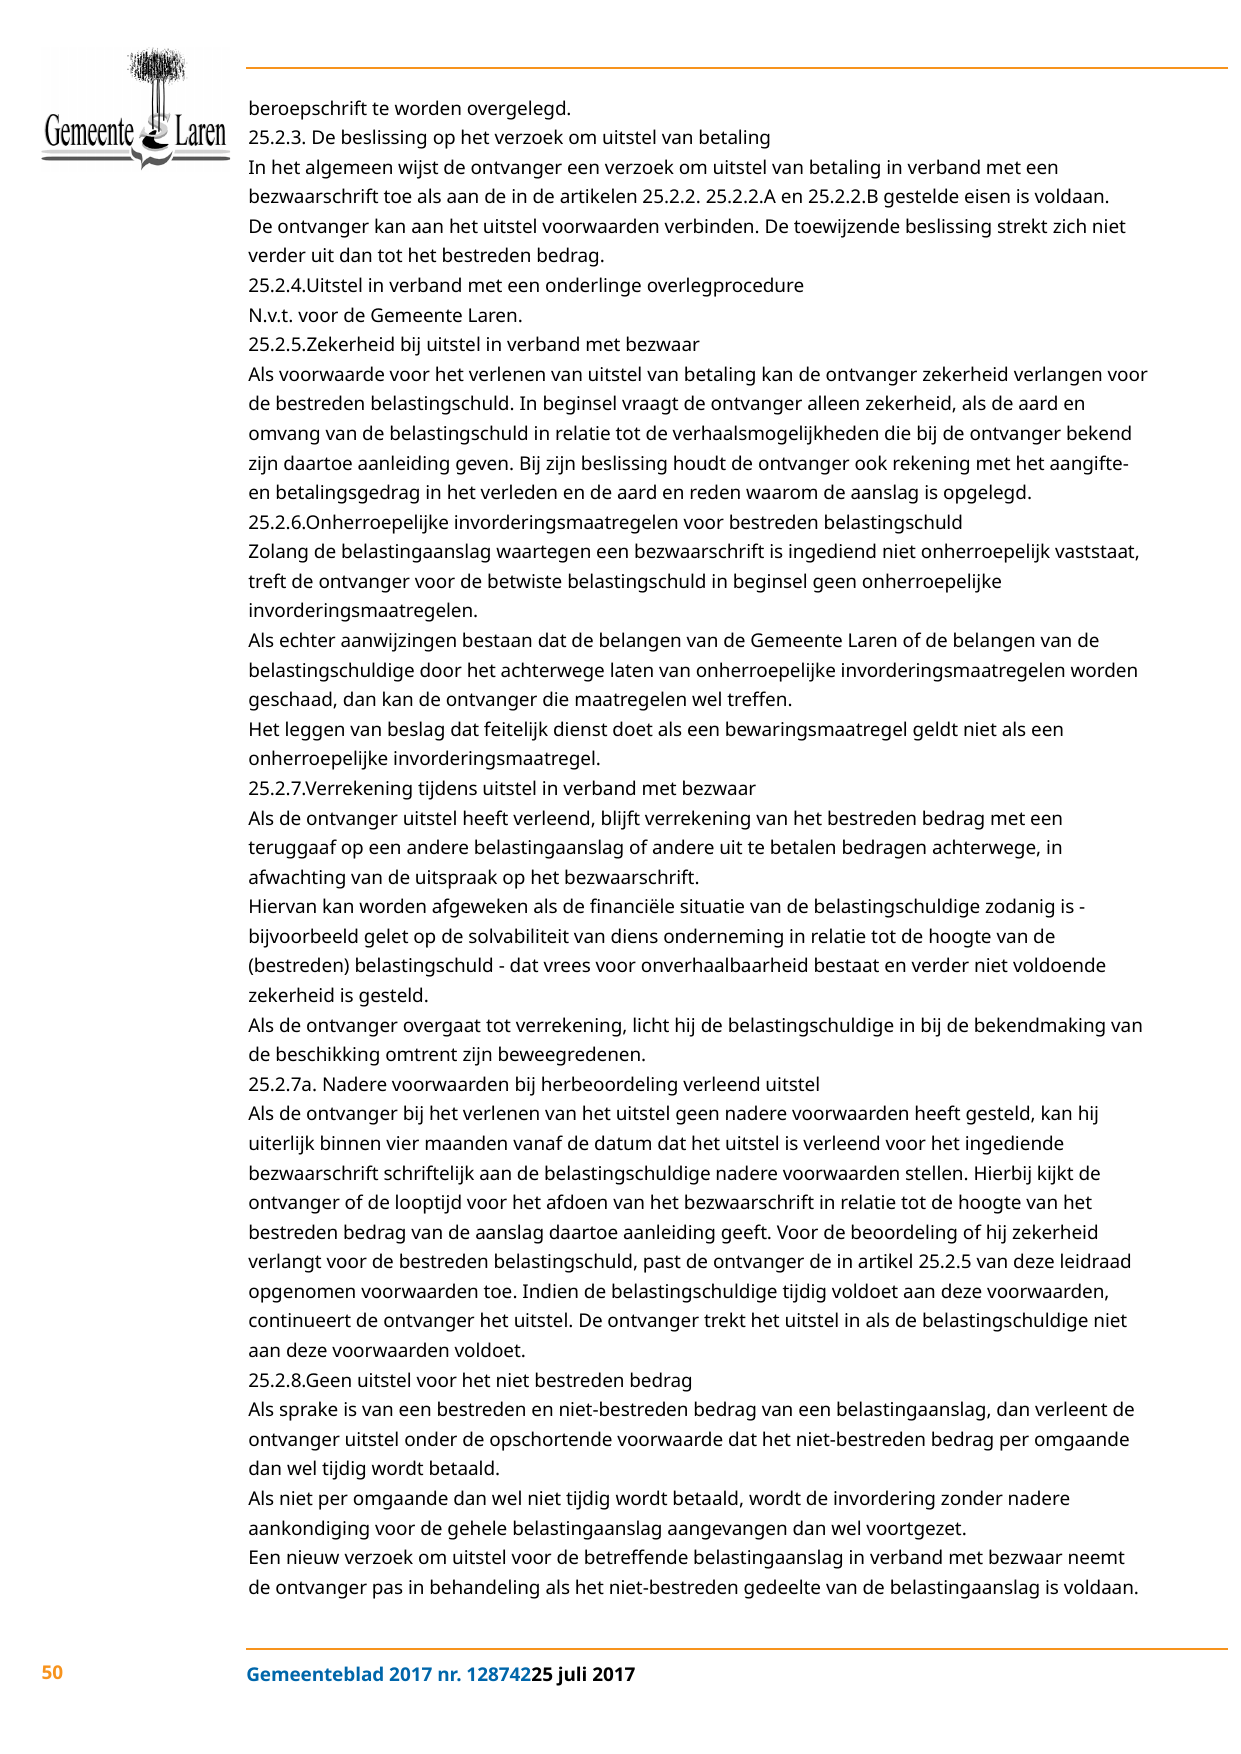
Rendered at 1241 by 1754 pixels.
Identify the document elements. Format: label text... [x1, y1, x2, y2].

text Hiervan kan worden afgeweken als de financiële situatie van de belastingschuldige zodanig is - bijvoorbeeld gelet op de solvabiliteit van diens onderneming in relatie tot de hoogte van de (bestreden) belastingschuld - dat vrees voor onverhaalbaarheid bestaat en verder niet voldoende zekerheid is gesteld. [248, 893, 1152, 1008]
text 25.2.7.Verrekening tijdens uitstel in verband met bezwaar [248, 775, 1152, 801]
text 25.2.8.Geen uitstel voor het niet bestreden bedrag [248, 1367, 1152, 1393]
text Als de ontvanger overgaat tot verrekening, licht hij de belastingschuldige in bij de bekendmaking van de beschikking omtrent zijn beweegredenen. [248, 1012, 1152, 1067]
text Als sprake is van een bestreden en niet-bestreden bedrag van een belastingaanslag, dan verleent de ontvanger uitstel onder de opschortende voorwaarde dat het niet-bestreden bedrag per omgaande dan wel tijdig wordt betaald. [248, 1396, 1152, 1481]
text Als de ontvanger uitstel heeft verleend, blijft verrekening van het bestreden bedrag met een teruggaaf op een andere belastingaanslag of andere uit te betalen bedragen achterwege, in afwachting van de uitspraak op het bezwaarschrift. [248, 805, 1152, 890]
text Als echter aanwijzingen bestaan dat de belangen van de Gemeente Laren of de belangen van de belastingschuldige door het achterwege laten van onherroepelijke invorderingsmaatregelen worden geschaad, dan kan de ontvanger die maatregelen wel treffen. [248, 627, 1152, 712]
text beroepschrift te worden overgelegd. [248, 95, 1152, 121]
text 25.2.5.Zekerheid bij uitstel in verband met bezwaar [248, 331, 1152, 357]
text Zolang de belastingaanslag waartegen een bezwaarschrift is ingediend niet onherroepelijk vaststaat, treft de ontvanger voor de betwiste belastingschuld in beginsel geen onherroepelijke invorderingsmaatregelen. [248, 538, 1152, 623]
text Als niet per omgaande dan wel niet tijdig wordt betaald, wordt de invordering zonder nadere aankondiging voor de gehele belastingaanslag aangevangen dan wel voortgezet. [248, 1485, 1152, 1541]
picture [41, 47, 231, 172]
text 25.2.4.Uitstel in verband met een onderlinge overlegprocedure [248, 272, 1152, 298]
text Het leggen van beslag dat feitelijk dienst doet als een bewaringsmaatregel geldt niet als een onherroepelijke invorderingsmaatregel. [248, 716, 1152, 771]
text 25.2.7a. Nadere voorwaarden bij herbeoordeling verleend uitstel [248, 1071, 1152, 1097]
text In het algemeen wijst de ontvanger een verzoek om uitstel van betaling in verband met een bezwaarschrift toe als aan de in de artikelen 25.2.2. 25.2.2.A en 25.2.2.B gestelde eisen is voldaan. [248, 154, 1152, 209]
text 25.2.6.Onherroepelijke invorderingsmaatregelen voor bestreden belastingschuld [248, 509, 1152, 535]
text Een nieuw verzoek om uitstel voor de betreffende belastingaanslag in verband met bezwaar neemt de ontvanger pas in behandeling als het niet-bestreden gedeelte van de belastingaanslag is voldaan. [248, 1544, 1152, 1600]
text 25.2.3. De beslissing op het verzoek om uitstel van betaling [248, 124, 1152, 150]
text N.v.t. voor de Gemeente Laren. [248, 302, 1152, 328]
text Als voorwaarde voor het verlenen van uitstel van betaling kan de ontvanger zekerheid verlangen voor de bestreden belastingschuld. In beginsel vraagt de ontvanger alleen zekerheid, als de aard en omvang van de belastingschuld in relatie tot de verhaalsmogelijkheden die bij de ontvanger bekend zijn daartoe aanleiding geven. Bij zijn beslissing houdt de ontvanger ook rekening met het aangifte- en betalingsgedrag in het verleden en de aard en reden waarom de aanslag is opgelegd. [248, 361, 1152, 505]
text De ontvanger kan aan het uitstel voorwaarden verbinden. De toewijzende beslissing strekt zich niet verder uit dan tot het bestreden bedrag. [248, 213, 1152, 268]
text Als de ontvanger bij het verlenen van het uitstel geen nadere voorwaarden heeft gesteld, kan hij uiterlijk binnen vier maanden vanaf de datum dat het uitstel is verleend voor het ingediende bezwaarschrift schriftelijk aan de belastingschuldige nadere voorwaarden stellen. Hierbij kijkt de ontvanger of de looptijd voor het afdoen van het bezwaarschrift in relatie tot de hoogte van het bestreden bedrag van de aanslag daartoe aanleiding geeft. Voor de beoordeling of hij zekerheid verlangt voor de bestreden belastingschuld, past de ontvanger de in artikel 25.2.5 van deze leidraad opgenomen voorwaarden toe. Indien de belastingschuldige tijdig voldoet aan deze voorwaarden, continueert de ontvanger het uitstel. De ontvanger trekt het uitstel in als de belastingschuldige niet aan deze voorwaarden voldoet. [248, 1101, 1152, 1363]
